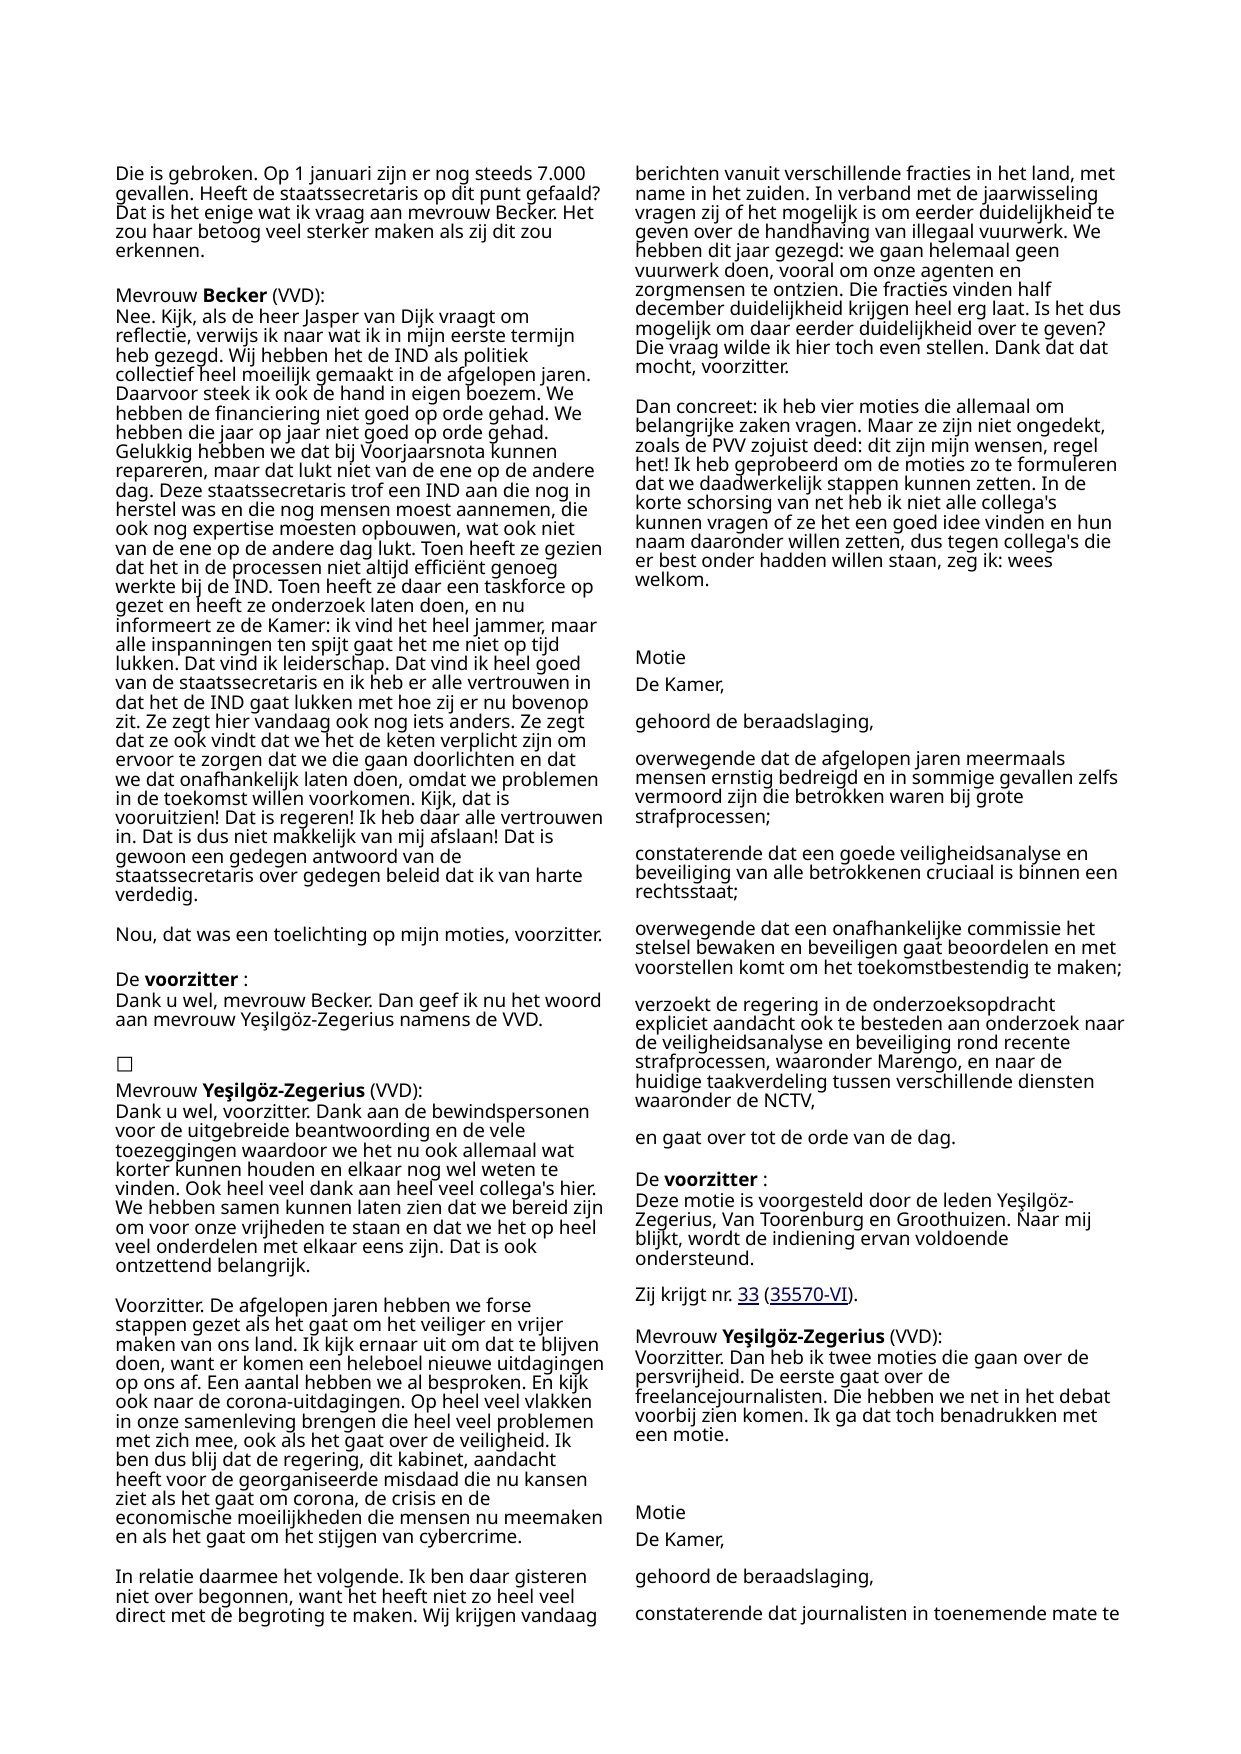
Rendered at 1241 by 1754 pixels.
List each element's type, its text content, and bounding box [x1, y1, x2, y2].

text Nou, dat was een toelichting op mijn moties, voorzitter. [115, 926, 605, 946]
text constaterende dat journalisten in toenemende mate te [635, 1605, 1125, 1624]
text De voorzitter : [115, 966, 605, 992]
text verzoekt de regering in de onderzoeksopdracht expliciet aandacht ook te besteden aan onderzoek naar de veiligheidsanalyse en beveiliging rond recente strafprocessen, waaronder Marengo, en naar de huidige taakverdeling tussen verschillende diensten waaronder de NCTV, [635, 996, 1125, 1111]
text Voorzitter. Dan heb ik twee moties die gaan over de persvrijheid. De eerste gaat over de freelancejournalisten. Die hebben we net in het debat voorbij zien komen. Ik ga dat toch benadrukken met een motie. [635, 1349, 1125, 1446]
text In relatie daarmee het volgende. Ik ben daar gisteren niet over begonnen, want het heeft niet zo heel veel direct met de begroting te maken. Wij krijgen vandaag [115, 1568, 605, 1626]
text constaterende dat een goede veiligheidsanalyse en beveiliging van alle betrokkenen cruciaal is binnen een rechtsstaat; [635, 844, 1125, 902]
text Voorzitter. De afgelopen jaren hebben we forse stappen gezet als het gaat om het veiliger en vrijer maken van ons land. Ik kijk ernaar uit om dat te blijven doen, want er komen een heleboel nieuwe uitdagingen op ons af. Een aantal hebben we al besproken. En kijk ook naar de corona-uitdagingen. Op heel veel vlakken in onze samenleving brengen die heel veel problemen met zich mee, ook als het gaat over de veiligheid. Ik ben dus blij dat de regering, dit kabinet, aandacht heeft voor de georganiseerde misdaad die nu kansen ziet als het gaat om corona, de crisis en de economische moeilijkheden die mensen nu meemaken en als het gaat om het stijgen van cybercrime. [115, 1297, 605, 1548]
text overwegende dat de afgelopen jaren meermaals mensen ernstig bedreigd en in sommige gevallen zelfs vermoord zijn die betrokken waren bij grote strafprocessen; [635, 750, 1125, 827]
text Die is gebroken. Op 1 januari zijn er nog steeds 7.000 gevallen. Heeft de staatssecretaris op dit punt gefaald? Dat is het enige wat ik vraag aan mevrouw Becker. Het zou haar betoog veel sterker maken als zij dit zou erkennen. [115, 165, 605, 262]
text Nee. Kijk, als de heer Jasper van Dijk vraagt om reflectie, verwijs ik naar wat ik in mijn eerste termijn heb gezegd. Wij hebben het de IND als politiek collectief heel moeilijk gemaakt in de afgelopen jaren. Daarvoor steek ik ook de hand in eigen boezem. We hebben de financiering niet goed op orde gehad. We hebben die jaar op jaar niet goed op orde gehad. Gelukkig hebben we dat bij Voorjaarsnota kunnen repareren, maar dat lukt niet van de ene op de andere dag. Deze staatssecretaris trof een IND aan die nog in herstel was en die nog mensen moest aannemen, die ook nog expertise moesten opbouwen, wat ook niet van de ene op de andere dag lukt. Toen heeft ze gezien dat het in de processen niet altijd efficiënt genoeg werkte bij de IND. Toen heeft ze daar een taskforce op gezet en heeft ze onderzoek laten doen, en nu informeert ze de Kamer: ik vind het heel jammer, maar alle inspanningen ten spijt gaat het me niet op tijd lukken. Dat vind ik leiderschap. Dat vind ik heel goed van de staatssecretaris en ik heb er alle vertrouwen in dat het de IND gaat lukken met hoe zij er nu bovenop zit. Ze zegt hier vandaag ook nog iets anders. Ze zegt dat ze ook vindt dat we het de keten verplicht zijn om ervoor te zorgen dat we die gaan doorlichten en dat we dat onafhankelijk laten doen, omdat we problemen in de toekomst willen voorkomen. Kijk, dat is vooruitzien! Dat is regeren! Ik heb daar alle vertrouwen in. Dat is dus niet makkelijk van mij afslaan! Dat is gewoon een gedegen antwoord van de staatssecretaris over gedegen beleid dat ik van harte verdedig. [115, 308, 605, 906]
text Zij krijgt nr. 33 (35570-VI). [635, 1286, 1125, 1306]
text Mevrouw Yeşilgöz-Zegerius (VVD): [115, 1077, 605, 1103]
text Dank u wel, mevrouw Becker. Dan geef ik nu het woord aan mevrouw Yeşilgöz-Zegerius namens de VVD. [115, 992, 605, 1031]
text Motie [635, 1499, 1125, 1525]
text Mevrouw Becker (VVD): [115, 282, 605, 308]
text ⬜ [115, 1052, 605, 1077]
text Dank u wel, voorzitter. Dank aan de bewindspersonen voor de uitgebreide beantwoording en de vele toezeggingen waardoor we het nu ook allemaal wat korter kunnen houden en elkaar nog wel weten te vinden. Ook heel veel dank aan heel veel collega's hier. We hebben samen kunnen laten zien dat we bereid zijn om voor onze vrijheden te staan en dat we het op heel veel onderdelen met elkaar eens zijn. Dat is ook ontzettend belangrijk. [115, 1103, 605, 1276]
text Motie [635, 644, 1125, 670]
text De Kamer, [635, 676, 1125, 695]
text overwegende dat een onafhankelijke commissie het stelsel bewaken en beveiligen gaat beoordelen en met voorstellen komt om het toekomstbestendig te maken; [635, 920, 1125, 978]
text Deze motie is voorgesteld door de leden Yeşilgöz-Zegerius, Van Toorenburg en Groothuizen. Naar mij blijkt, wordt de indiening ervan voldoende ondersteund. [635, 1192, 1125, 1269]
text De Kamer, [635, 1531, 1125, 1550]
text gehoord de beraadslaging, [635, 713, 1125, 732]
text Mevrouw Yeşilgöz-Zegerius (VVD): [635, 1323, 1125, 1349]
text gehoord de beraadslaging, [635, 1568, 1125, 1587]
text De voorzitter : [635, 1166, 1125, 1192]
text en gaat over tot de orde van de dag. [635, 1129, 1125, 1148]
text Dan concreet: ik heb vier moties die allemaal om belangrijke zaken vragen. Maar ze zijn niet ongedekt, zoals de PVV zojuist deed: dit zijn mijn wensen, regel het! Ik heb geprobeerd om de moties zo te formuleren dat we daadwerkelijk stappen kunnen zetten. In de korte schorsing van net heb ik niet alle collega's kunnen vragen of ze het een goed idee vinden en hun naam daaronder willen zetten, dus tegen collega's die er best onder hadden willen staan, zeg ik: wees welkom. [635, 398, 1125, 591]
text berichten vanuit verschillende fracties in het land, met name in het zuiden. In verband met de jaarwisseling vragen zij of het mogelijk is om eerder duidelijkheid te geven over de handhaving van illegaal vuurwerk. We hebben dit jaar gezegd: we gaan helemaal geen vuurwerk doen, vooral om onze agenten en zorgmensen te ontzien. Die fracties vinden half december duidelijkheid krijgen heel erg laat. Is het dus mogelijk om daar eerder duidelijkheid over te geven? Die vraag wilde ik hier toch even stellen. Dank dat dat mocht, voorzitter. [635, 165, 1125, 377]
